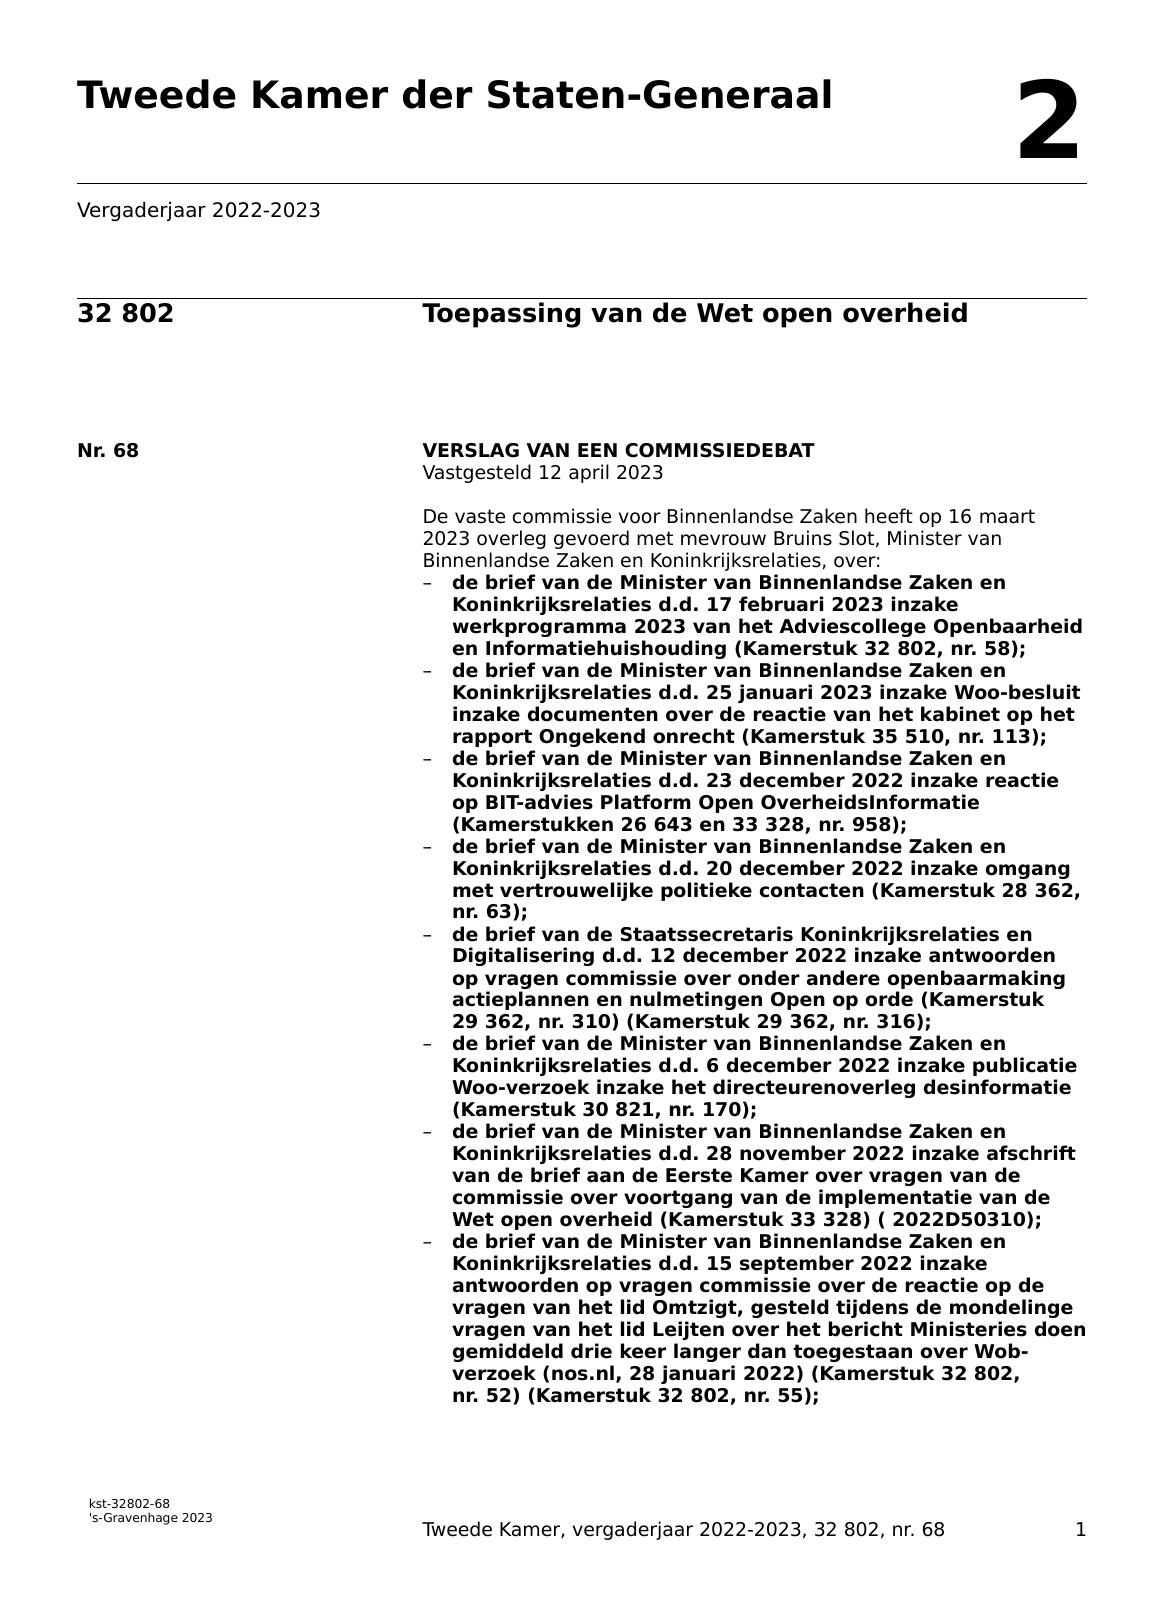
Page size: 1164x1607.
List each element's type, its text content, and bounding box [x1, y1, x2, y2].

text – de brief van de Minister van Binnenlandse Zaken en Koninkrijksrelaties d.d. 17 februari 2023 inzake werkprogramma 2023 van het Adviescollege Openbaarheid en Informatiehuishouding (Kamerstuk 32 802, nr. 58); [422, 572, 1087, 660]
table_header 2 [886, 59, 1087, 183]
subtitle Nr. 68 VERSLAG VAN EEN COMMISSIEDEBAT [77, 440, 1087, 462]
text – de brief van de Staatssecretaris Koninkrijksrelaties en Digitalisering d.d. 12 december 2022 inzake antwoorden op vragen commissie over onder andere openbaarmaking actieplannen en nulmetingen Open op orde (Kamerstuk 29 362, nr. 310) (Kamerstuk 29 362, nr. 316); [422, 923, 1087, 1033]
text – de brief van de Minister van Binnenlandse Zaken en Koninkrijksrelaties d.d. 23 december 2022 inzake reactie op BIT-advies Platform Open OverheidsInformatie (Kamerstukken 26 643 en 33 328, nr. 958); [422, 748, 1087, 836]
text De vaste commissie voor Binnenlandse Zaken heeft op 16 maart 2023 overleg gevoerd met mevrouw Bruins Slot, Minister van Binnenlandse Zaken en Koninkrijksrelaties, over: [422, 506, 1087, 572]
subtitle 32 802 Toepassing van de Wet open overheid [77, 299, 1087, 329]
text – de brief van de Minister van Binnenlandse Zaken en Koninkrijksrelaties d.d. 6 december 2022 inzake publicatie Woo-verzoek inzake het directeurenoverleg desinformatie (Kamerstuk 30 821, nr. 170); [422, 1033, 1087, 1121]
table_header Tweede Kamer der Staten-Generaal [77, 59, 886, 183]
text – de brief van de Minister van Binnenlandse Zaken en Koninkrijksrelaties d.d. 15 september 2022 inzake antwoorden op vragen commissie over de reactie op de vragen van het lid Omtzigt, gesteld tijdens de mondelinge vragen van het lid Leijten over het bericht Ministeries doen gemiddeld drie keer langer dan toegestaan over Wob-verzoek (nos.nl, 28 januari 2022) (Kamerstuk 32 802, nr. 52) (Kamerstuk 32 802, nr. 55); [422, 1231, 1087, 1407]
text – de brief van de Minister van Binnenlandse Zaken en Koninkrijksrelaties d.d. 25 januari 2023 inzake Woo-besluit inzake documenten over de reactie van het kabinet op het rapport Ongekend onrecht (Kamerstuk 35 510, nr. 113); [422, 660, 1087, 748]
text 's-Gravenhage 2023 [88, 1511, 323, 1525]
text – de brief van de Minister van Binnenlandse Zaken en Koninkrijksrelaties d.d. 20 december 2022 inzake omgang met vertrouwelijke politieke contacten (Kamerstuk 28 362, nr. 63); [422, 836, 1087, 923]
table_cell Vergaderjaar 2022-2023 [77, 184, 1087, 298]
text kst-32802-68 [88, 1497, 323, 1511]
text Vastgesteld 12 april 2023 [422, 462, 1087, 484]
text – de brief van de Minister van Binnenlandse Zaken en Koninkrijksrelaties d.d. 28 november 2022 inzake afschrift van de brief aan de Eerste Kamer over vragen van de commissie over voortgang van de implementatie van de Wet open overheid (Kamerstuk 33 328) ( 2022D50310); [422, 1121, 1087, 1231]
